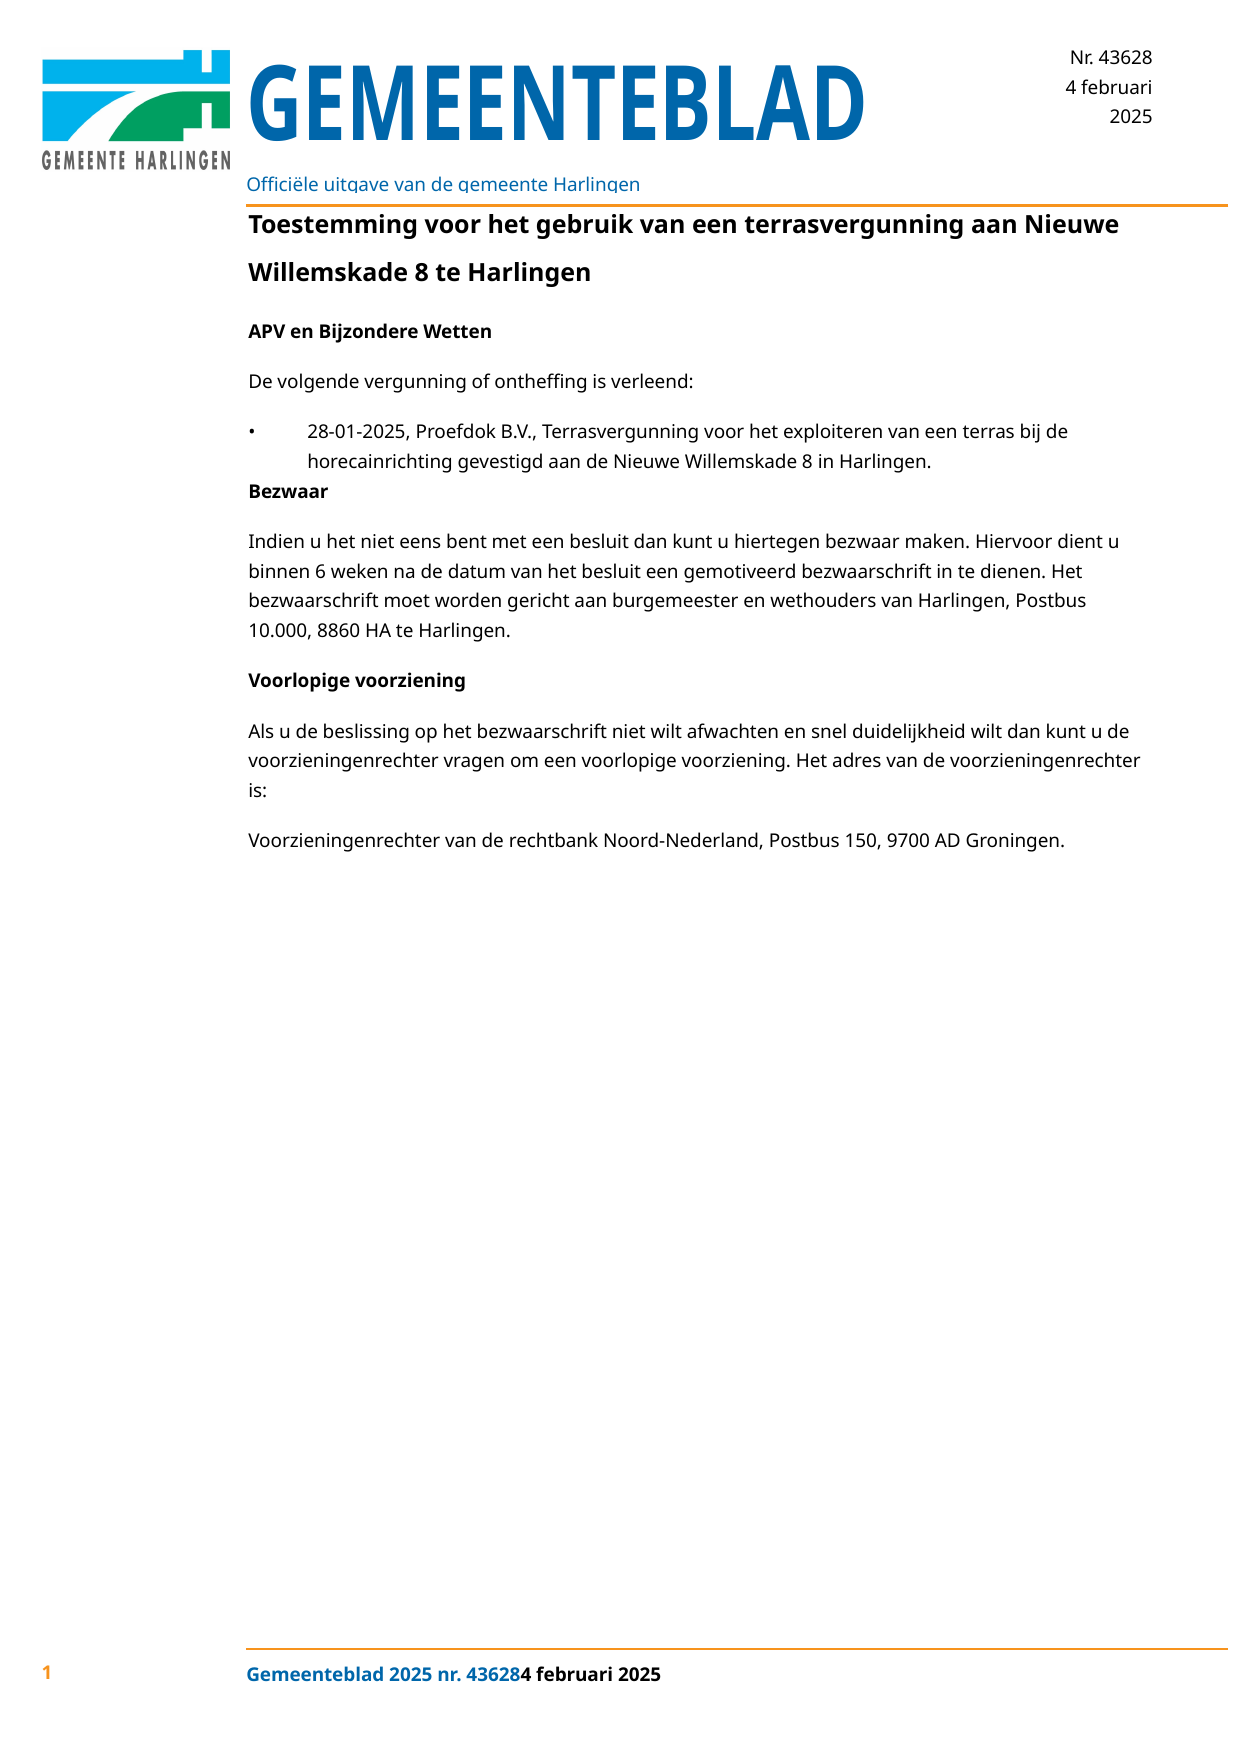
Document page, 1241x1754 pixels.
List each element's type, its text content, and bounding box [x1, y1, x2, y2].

text Als u de beslissing op het bezwaarschrift niet wilt afwachten en snel duidelijkheid wilt dan kunt u de voorzieningenrechter vragen om een voorlopige voorziening. Het adres van de voorzieningenrechter is: [248, 718, 1152, 803]
text Voorzieningenrechter van de rechtbank Noord-Nederland, Postbus 150, 9700 AD Groningen. [248, 827, 1152, 853]
text Bezwaar [248, 478, 1152, 504]
list 28-01-2025, Proefdok B.V., Terrasvergunning voor het exploiteren van een terras bij de horecainrichting gevestigd aan de Nieuwe Willemskade 8 in Harlingen. [248, 419, 1152, 474]
picture [41, 47, 231, 172]
text Voorlopige voorziening [248, 667, 1152, 693]
text Toestemming voor het gebruik van een terrasvergunning aan Nieuwe Willemskade 8 te Harlingen [248, 207, 1152, 288]
text De volgende vergunning of ontheffing is verleend: [248, 368, 1152, 394]
text APV en Bijzondere Wetten [248, 318, 1152, 344]
text Indien u het niet eens bent met een besluit dan kunt u hiertegen bezwaar maken. Hiervoor dient u binnen 6 weken na de datum van het besluit een gemotiveerd bezwaarschrift in te dienen. Het bezwaarschrift moet worden gericht aan burgemeester en wethouders van Harlingen, Postbus 10.000, 8860 HA te Harlingen. [248, 528, 1152, 643]
